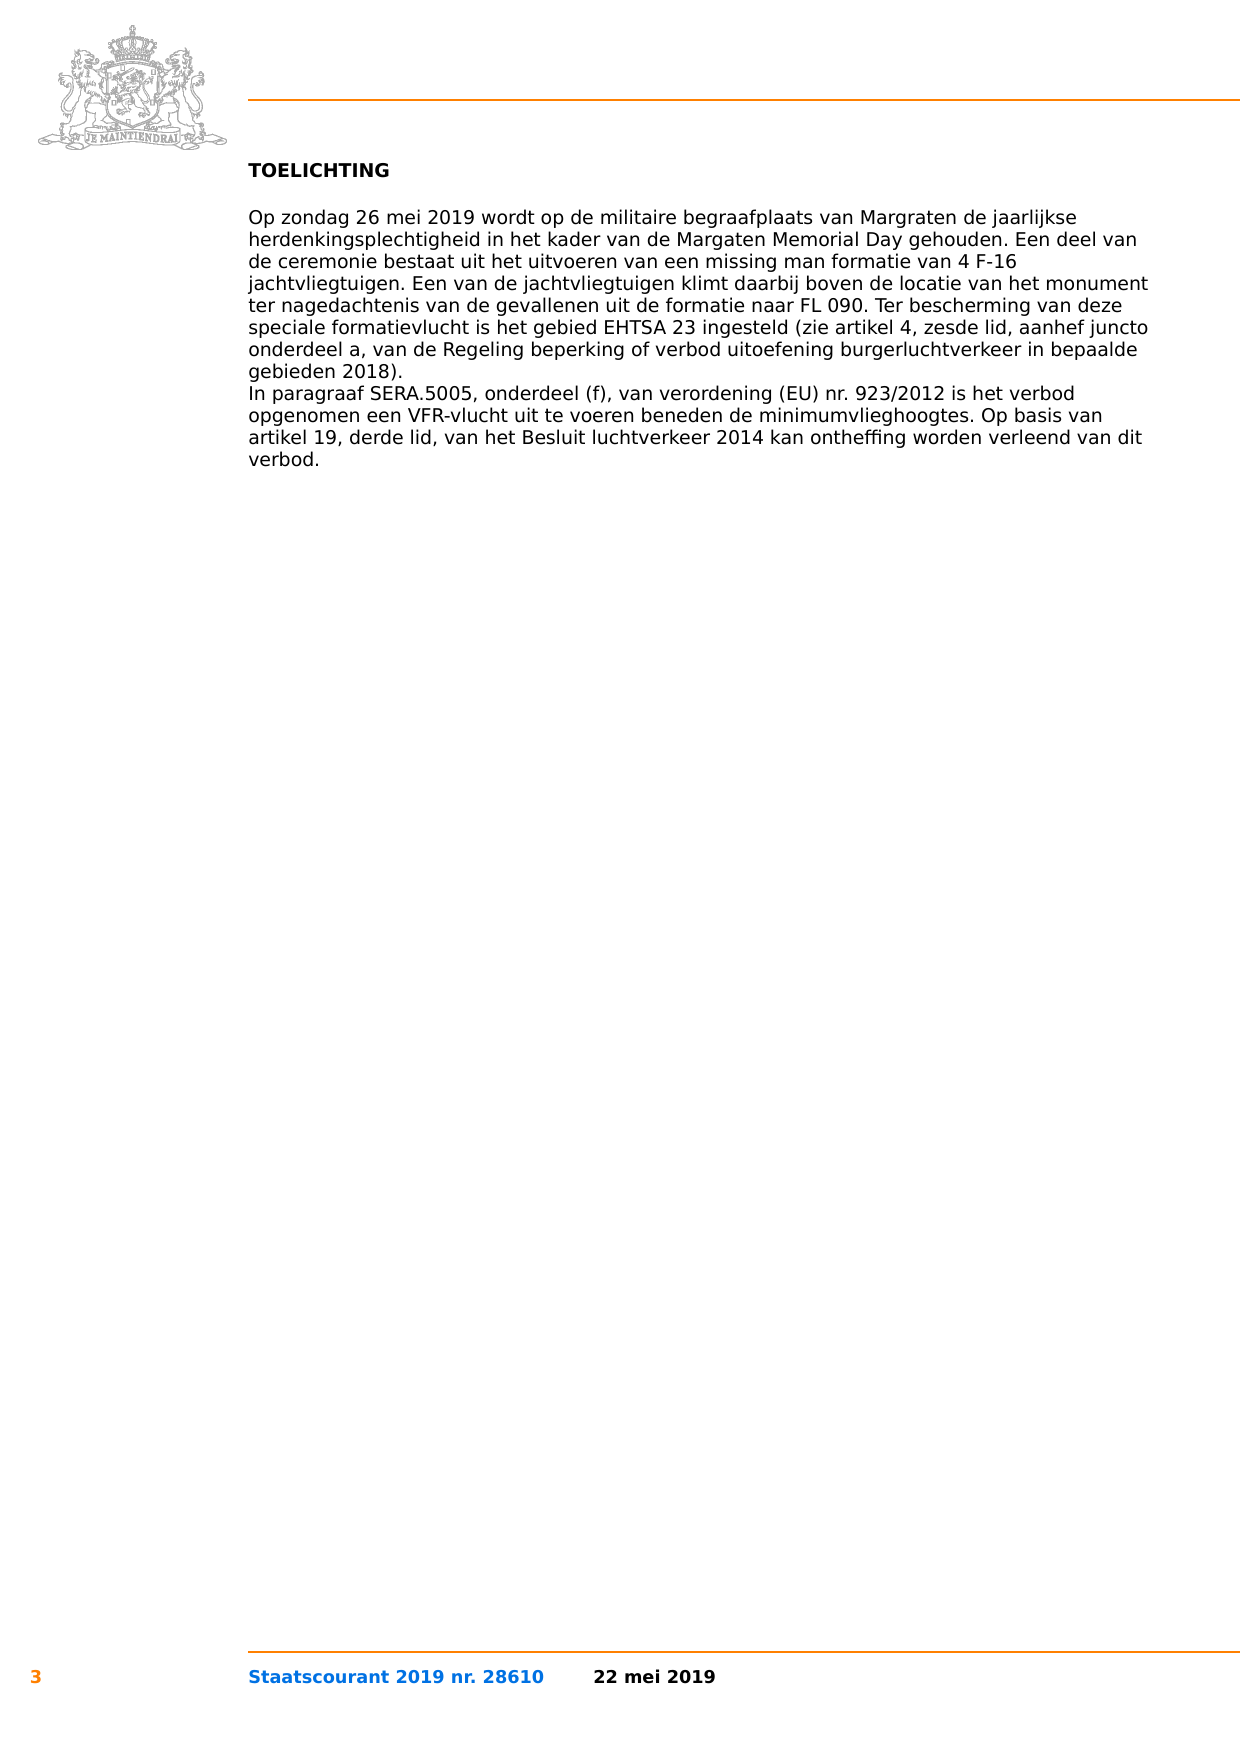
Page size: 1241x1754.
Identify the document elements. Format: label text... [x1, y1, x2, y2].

picture [38, 25, 227, 150]
text In paragraaf SERA.5005, onderdeel (f), van verordening (EU) nr. 923/2012 is het verbod opgenomen een VFR-vlucht uit te voeren beneden de minimumvlieghoogtes. Op basis van artikel 19, derde lid, van het Besluit luchtverkeer 2014 kan ontheffing worden verleend van dit verbod. [248, 383, 1163, 471]
text Op zondag 26 mei 2019 wordt op de militaire begraafplaats van Margraten de jaarlijkse herdenkingsplechtigheid in het kader van de Margaten Memorial Day gehouden. Een deel van de ceremonie bestaat uit het uitvoeren van een missing man formatie van 4 F-16 jachtvliegtuigen. Een van de jachtvliegtuigen klimt daarbij boven de locatie van het monument ter nagedachtenis van de gevallenen uit de formatie naar FL 090. Ter bescherming van deze speciale formatievlucht is het gebied EHTSA 23 ingesteld (zie artikel 4, zesde lid, aanhef juncto onderdeel a, van de Regeling beperking of verbod uitoefening burgerluchtverkeer in bepaalde gebieden 2018). [248, 207, 1163, 383]
subtitle TOELICHTING [248, 160, 1163, 182]
